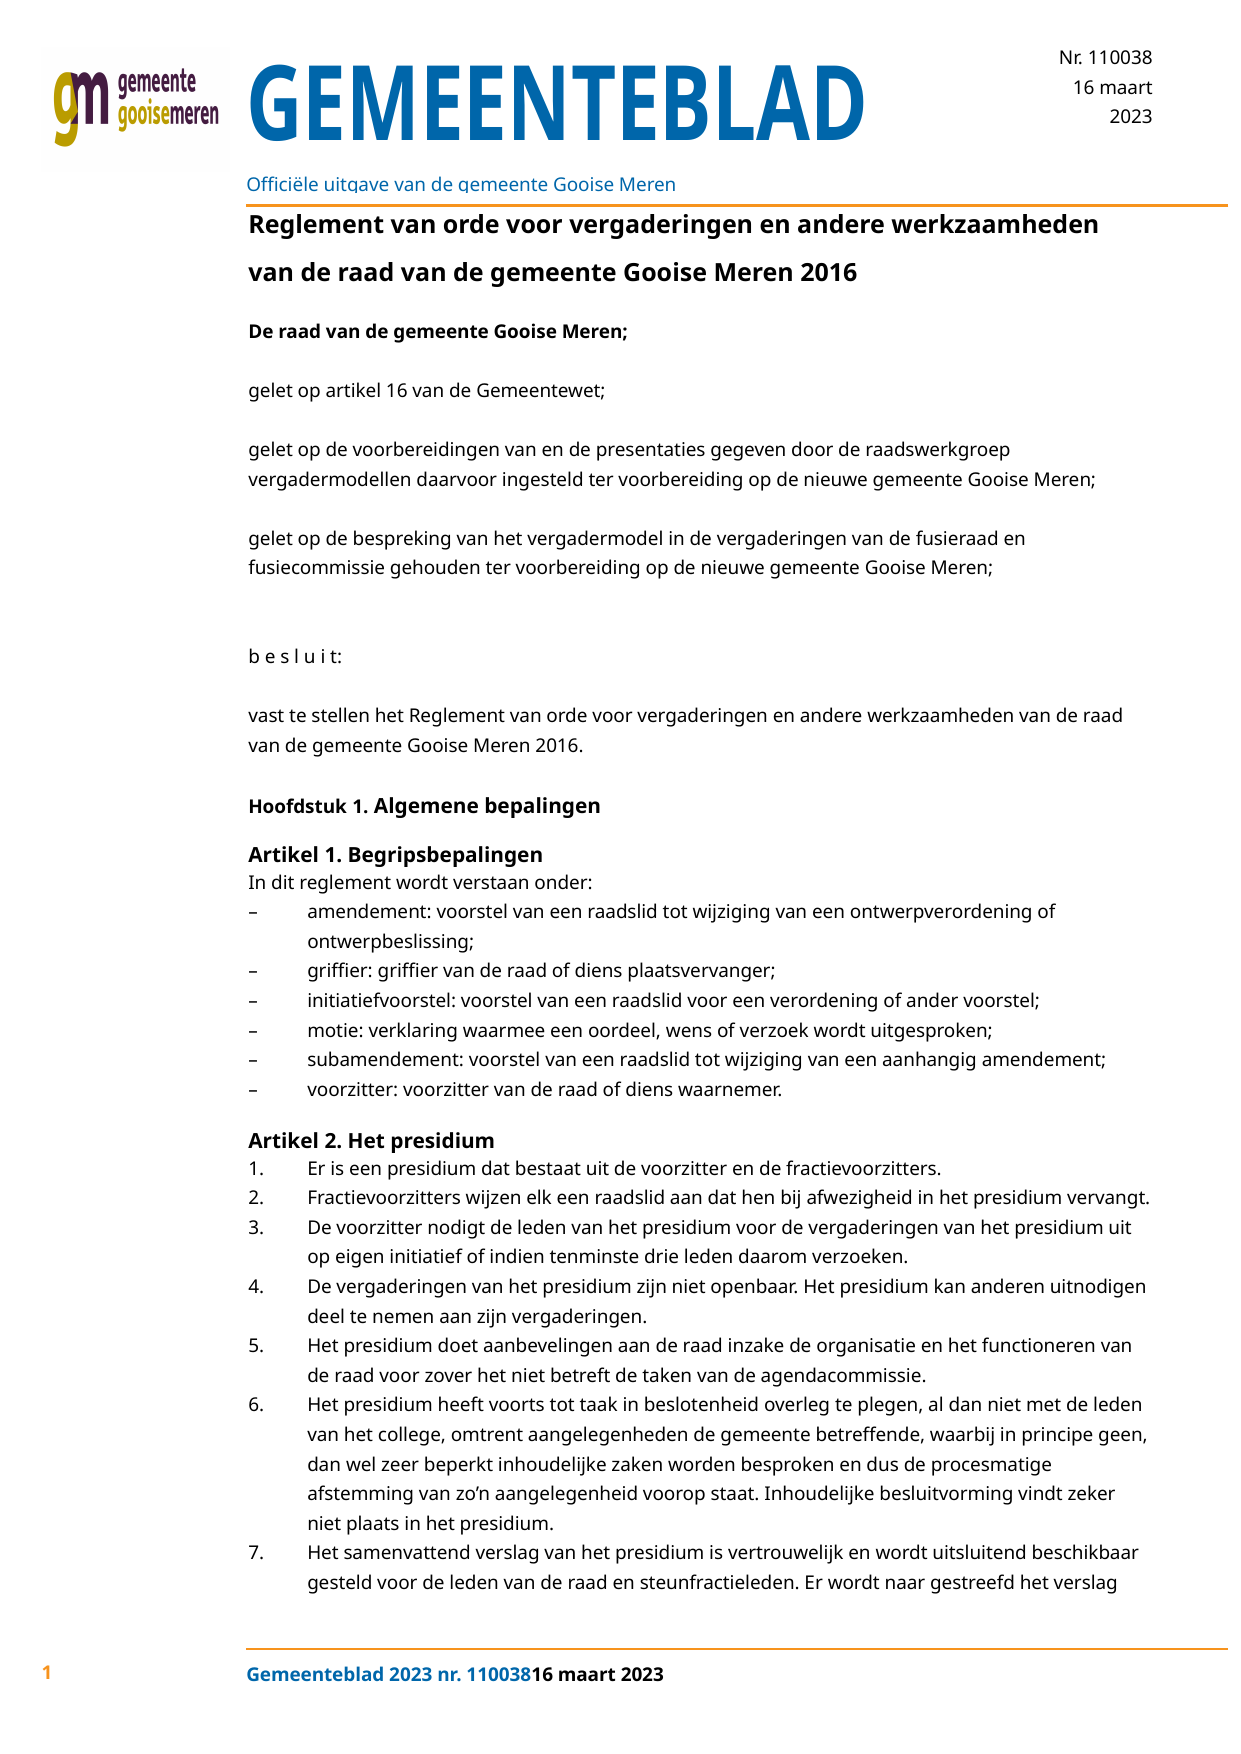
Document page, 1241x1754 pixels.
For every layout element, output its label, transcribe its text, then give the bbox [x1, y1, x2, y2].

text vast te stellen het Reglement van orde voor vergaderingen en andere werkzaamheden van de raad van de gemeente Gooise Meren 2016. [248, 702, 1152, 758]
text gelet op de voorbereidingen van en de presentaties gegeven door de raadswerkgroep vergadermodellen daarvoor ingesteld ter voorbereiding op de nieuwe gemeente Gooise Meren; [248, 436, 1152, 492]
text In dit reglement wordt verstaan onder: [248, 869, 1152, 895]
text Artikel 1. Begripsbepalingen [248, 841, 1152, 869]
list De voorzitter nodigt de leden van het presidium voor de vergaderingen van het presidium uit op eigen initiatief of indien tenminste drie leden daarom verzoeken. [248, 1214, 1152, 1269]
text gelet op de bespreking van het vergadermodel in de vergaderingen van de fusieraad en fusiecommissie gehouden ter voorbereiding op de nieuwe gemeente Gooise Meren; [248, 525, 1152, 580]
text Hoofdstuk 1. Algemene bepalingen [248, 791, 1152, 820]
text b e s l u i t: [248, 643, 1152, 669]
picture [41, 47, 231, 172]
list amendement: voorstel van een raadslid tot wijziging van een ontwerpverordening of ontwerpbeslissing; [248, 898, 1152, 954]
text Artikel 2. Het presidium [248, 1126, 1152, 1155]
list subamendement: voorstel van een raadslid tot wijziging van een aanhangig amendement; [248, 1046, 1152, 1072]
text Reglement van orde voor vergaderingen en andere werkzaamheden van de raad van de gemeente Gooise Meren 2016 [248, 207, 1152, 288]
list Fractievoorzitters wijzen elk een raadslid aan dat hen bij afwezigheid in het presidium vervangt. [248, 1184, 1152, 1210]
list initiatiefvoorstel: voorstel van een raadslid voor een verordening of ander voorstel; [248, 987, 1152, 1013]
list Het samenvattend verslag van het presidium is vertrouwelijk en wordt uitsluitend beschikbaar gesteld voor de leden van de raad en steunfractieleden. Er wordt naar gestreefd het verslag [248, 1539, 1152, 1595]
text De raad van de gemeente Gooise Meren; [248, 318, 1152, 344]
list motie: verklaring waarmee een oordeel, wens of verzoek wordt uitgesproken; [248, 1017, 1152, 1043]
text gelet op artikel 16 van de Gemeentewet; [248, 377, 1152, 403]
list griffier: griffier van de raad of diens plaatsvervanger; [248, 958, 1152, 983]
list De vergaderingen van het presidium zijn niet openbaar. Het presidium kan anderen uitnodigen deel te nemen aan zijn vergaderingen. [248, 1273, 1152, 1328]
list voorzitter: voorzitter van de raad of diens waarnemer. [248, 1076, 1152, 1102]
list Er is een presidium dat bestaat uit de voorzitter en de fractievoorzitters. [248, 1155, 1152, 1181]
list Het presidium heeft voorts tot taak in beslotenheid overleg te plegen, al dan niet met de leden van het college, omtrent aangelegenheden de gemeente betreffende, waarbij in principe geen, dan wel zeer beperkt inhoudelijke zaken worden besproken en dus de procesmatige afstemming van zo’n aangelegenheid voorop staat. Inhoudelijke besluitvorming vindt zeker niet plaats in het presidium. [248, 1392, 1152, 1536]
list Het presidium doet aanbevelingen aan de raad inzake de organisatie en het functioneren van de raad voor zover het niet betreft de taken van de agendacommissie. [248, 1332, 1152, 1388]
